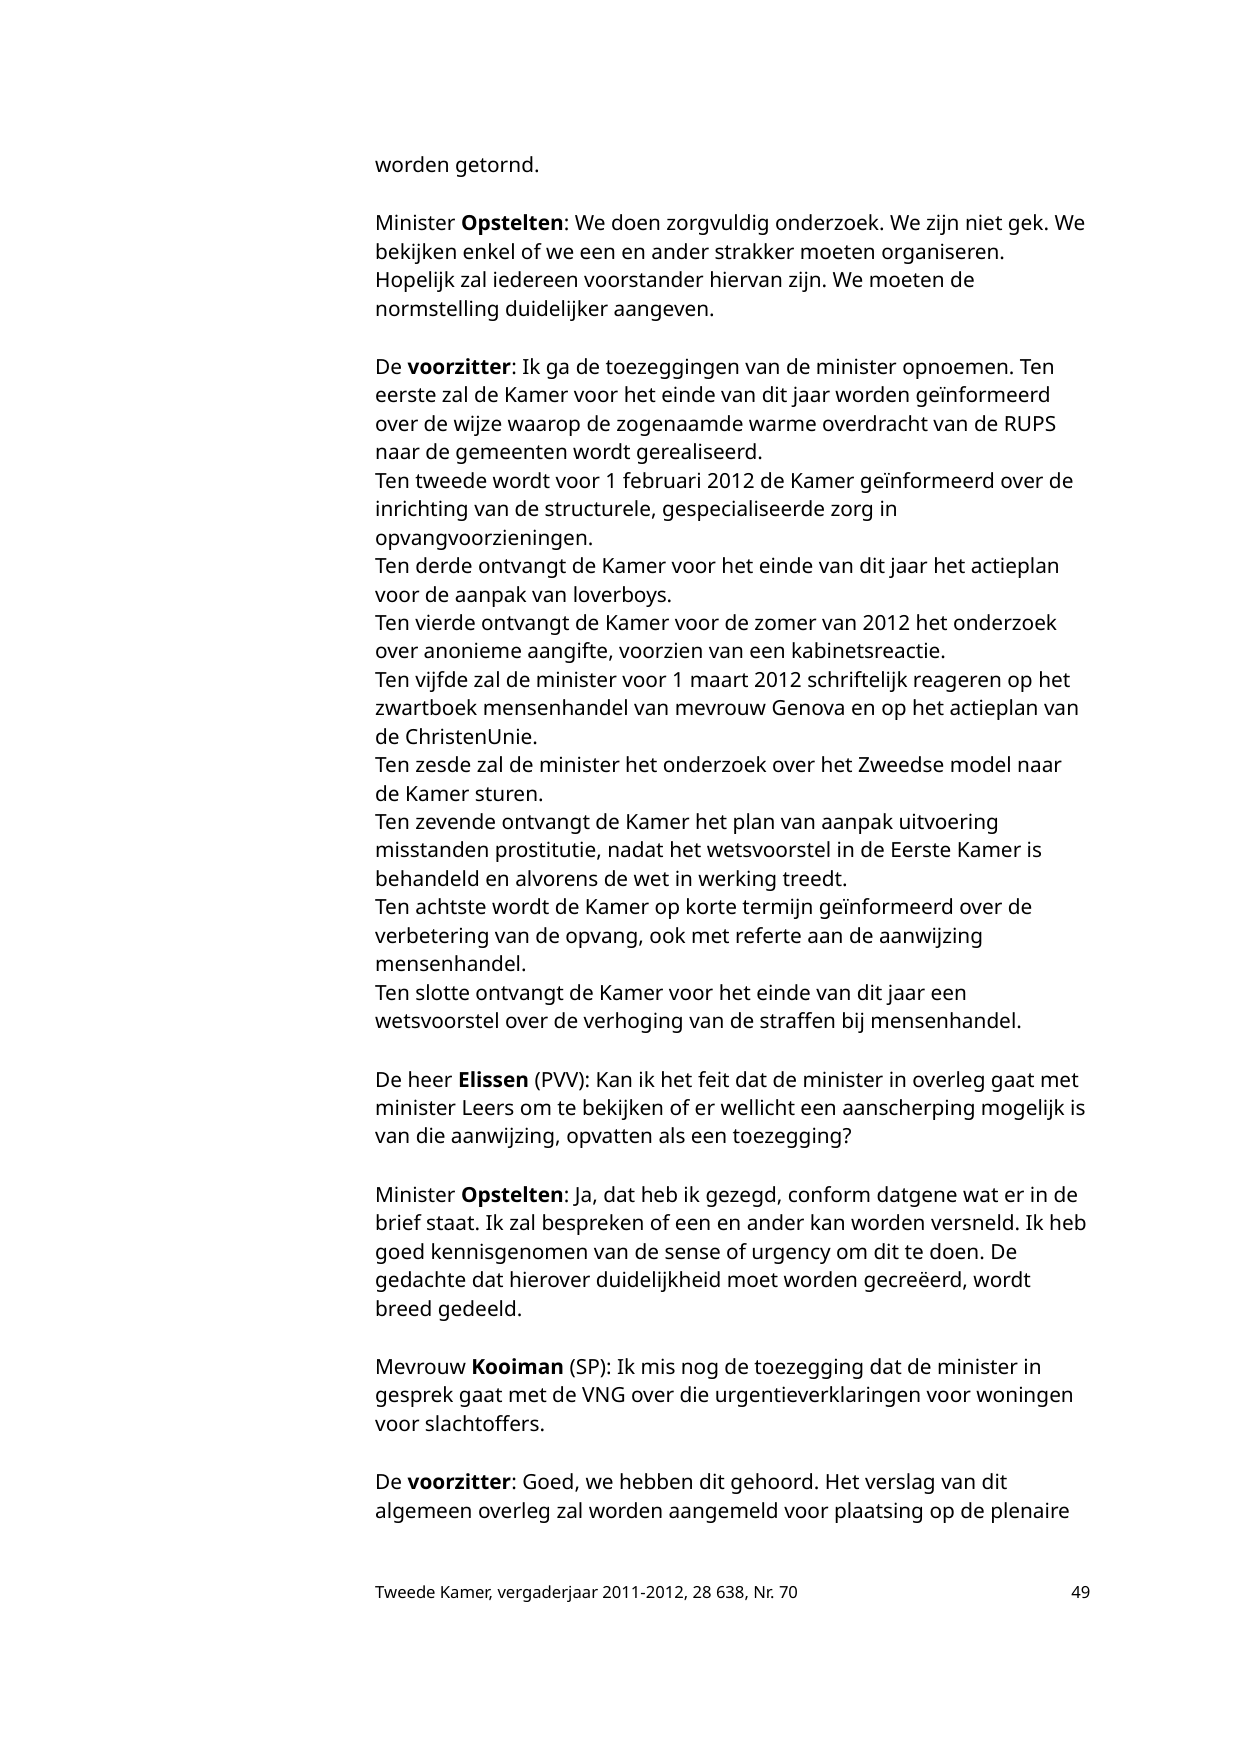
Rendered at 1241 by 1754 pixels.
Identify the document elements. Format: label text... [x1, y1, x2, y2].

text Ten tweede wordt voor 1 februari 2012 de Kamer geïnformeerd over de inrichting van de structurele, gespecialiseerde zorg in opvangvoorzieningen. [375, 466, 1090, 551]
text Ten vierde ontvangt de Kamer voor de zomer van 2012 het onderzoek over anonieme aangifte, voorzien van een kabinetsreactie. [375, 608, 1090, 665]
text Ten slotte ontvangt de Kamer voor het einde van dit jaar een wetsvoorstel over de verhoging van de straffen bij mensenhandel. [375, 978, 1090, 1035]
text Ten zevende ontvangt de Kamer het plan van aanpak uitvoering misstanden prostitutie, nadat het wetsvoorstel in de Eerste Kamer is behandeld en alvorens de wet in werking treedt. [375, 807, 1090, 892]
text Ten derde ontvangt de Kamer voor het einde van dit jaar het actieplan voor de aanpak van loverboys. [375, 551, 1090, 608]
text Minister Opstelten: We doen zorgvuldig onderzoek. We zijn niet gek. We bekijken enkel of we een en ander strakker moeten organiseren. Hopelijk zal iedereen voorstander hiervan zijn. We moeten de normstelling duidelijker aangeven. [375, 208, 1090, 322]
text worden getornd. [375, 150, 1090, 178]
text Mevrouw Kooiman (SP): Ik mis nog de toezegging dat de minister in gesprek gaat met de VNG over die urgentieverklaringen voor woningen voor slachtoffers. [375, 1352, 1090, 1437]
text Ten achtste wordt de Kamer op korte termijn geïnformeerd over de verbetering van de opvang, ook met referte aan de aanwijzing mensenhandel. [375, 892, 1090, 978]
text De voorzitter: Goed, we hebben dit gehoord. Het verslag van dit algemeen overleg zal worden aangemeld voor plaatsing op de plenaire [375, 1467, 1090, 1524]
text De voorzitter: Ik ga de toezeggingen van de minister opnoemen. Ten eerste zal de Kamer voor het einde van dit jaar worden geïnformeerd over de wijze waarop de zogenaamde warme overdracht van de RUPS naar de gemeenten wordt gerealiseerd. [375, 352, 1090, 466]
text Minister Opstelten: Ja, dat heb ik gezegd, conform datgene wat er in de brief staat. Ik zal bespreken of een en ander kan worden versneld. Ik heb goed kennisgenomen van de sense of urgency om dit te doen. De gedachte dat hierover duidelijkheid moet worden gecreëerd, wordt breed gedeeld. [375, 1180, 1090, 1322]
text Ten vijfde zal de minister voor 1 maart 2012 schriftelijk reageren op het zwartboek mensenhandel van mevrouw Genova en op het actieplan van de ChristenUnie. [375, 665, 1090, 750]
text De heer Elissen (PVV): Kan ik het feit dat de minister in overleg gaat met minister Leers om te bekijken of er wellicht een aanscherping mogelijk is van die aanwijzing, opvatten als een toezegging? [375, 1065, 1090, 1150]
text Ten zesde zal de minister het onderzoek over het Zweedse model naar de Kamer sturen. [375, 750, 1090, 807]
